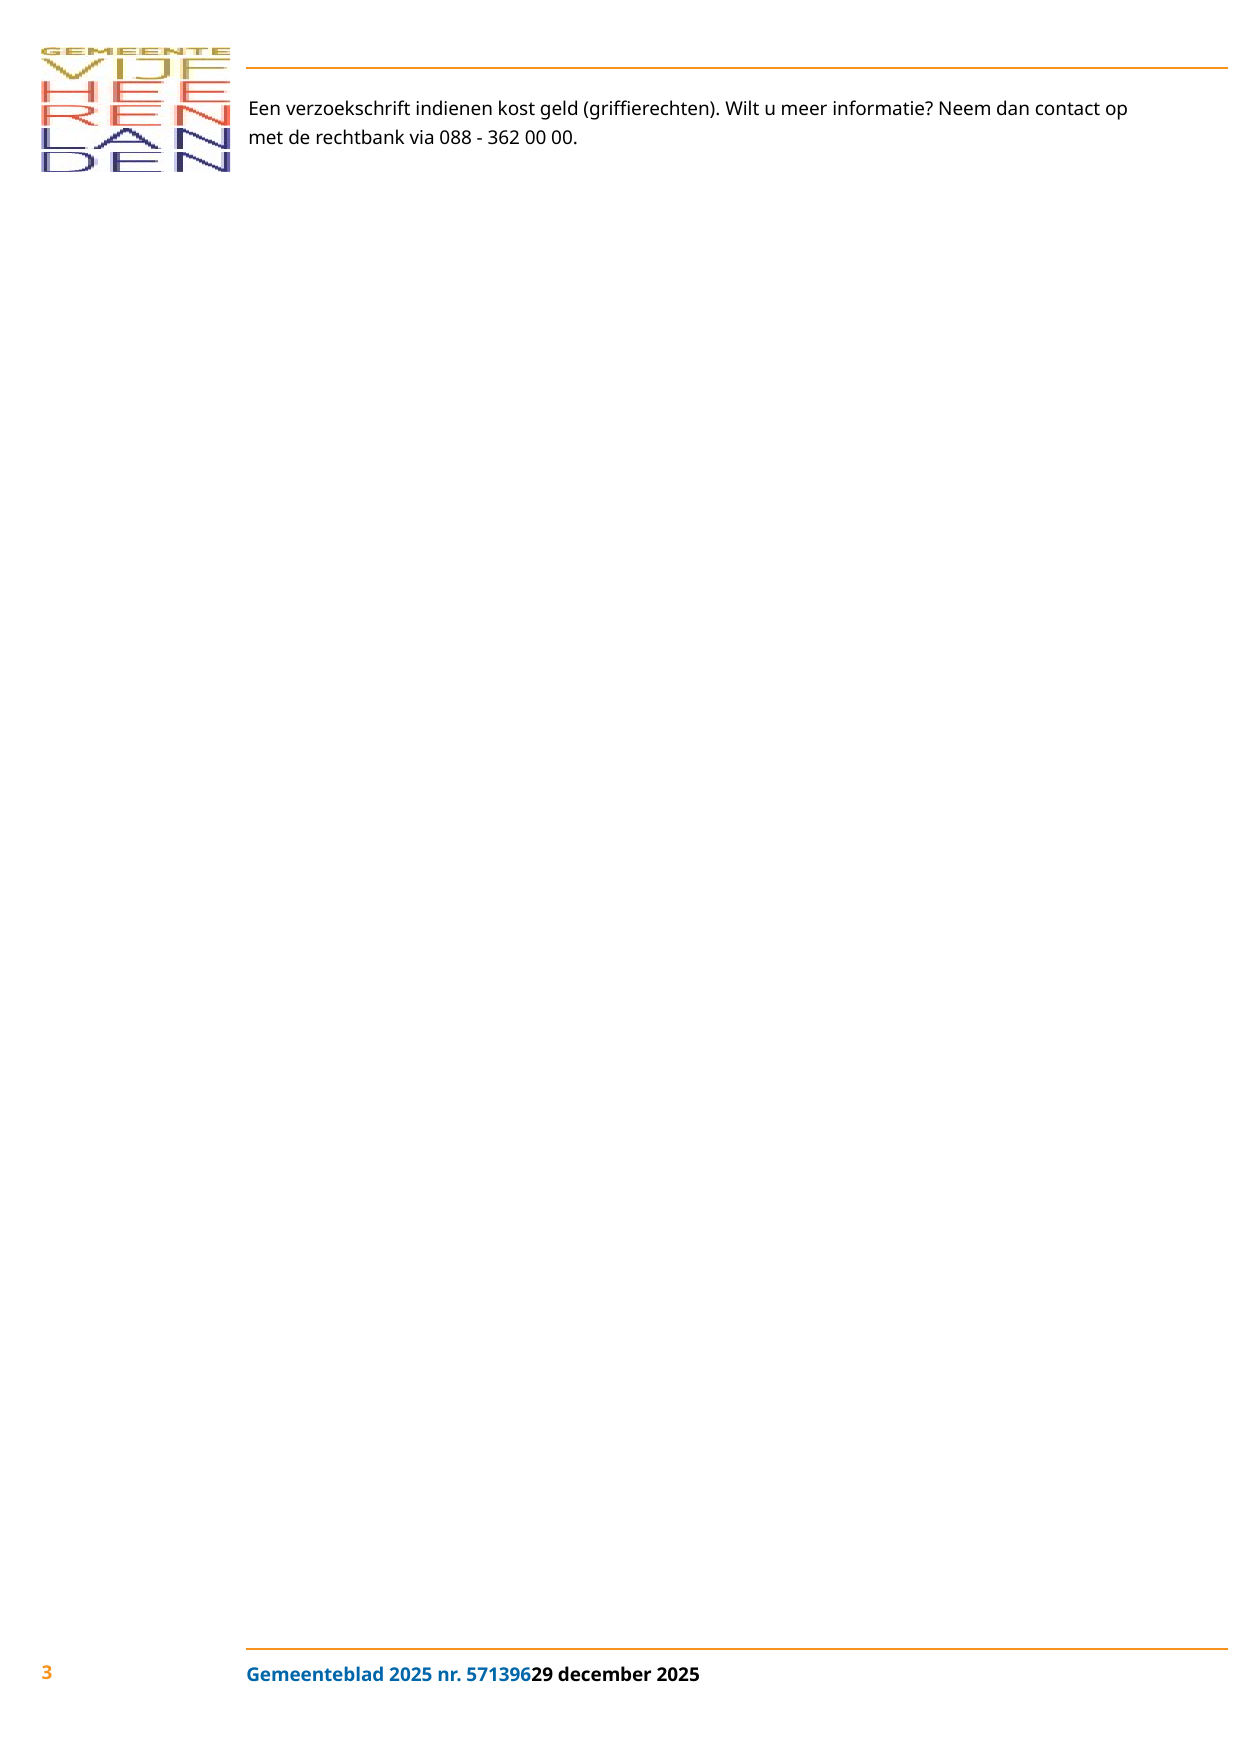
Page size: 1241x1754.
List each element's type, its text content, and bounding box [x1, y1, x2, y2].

text Een verzoekschrift indienen kost geld (griffierechten). Wilt u meer informatie? Neem dan contact op met de rechtbank via 088 - 362 00 00. [248, 95, 1152, 150]
picture [41, 47, 231, 172]
